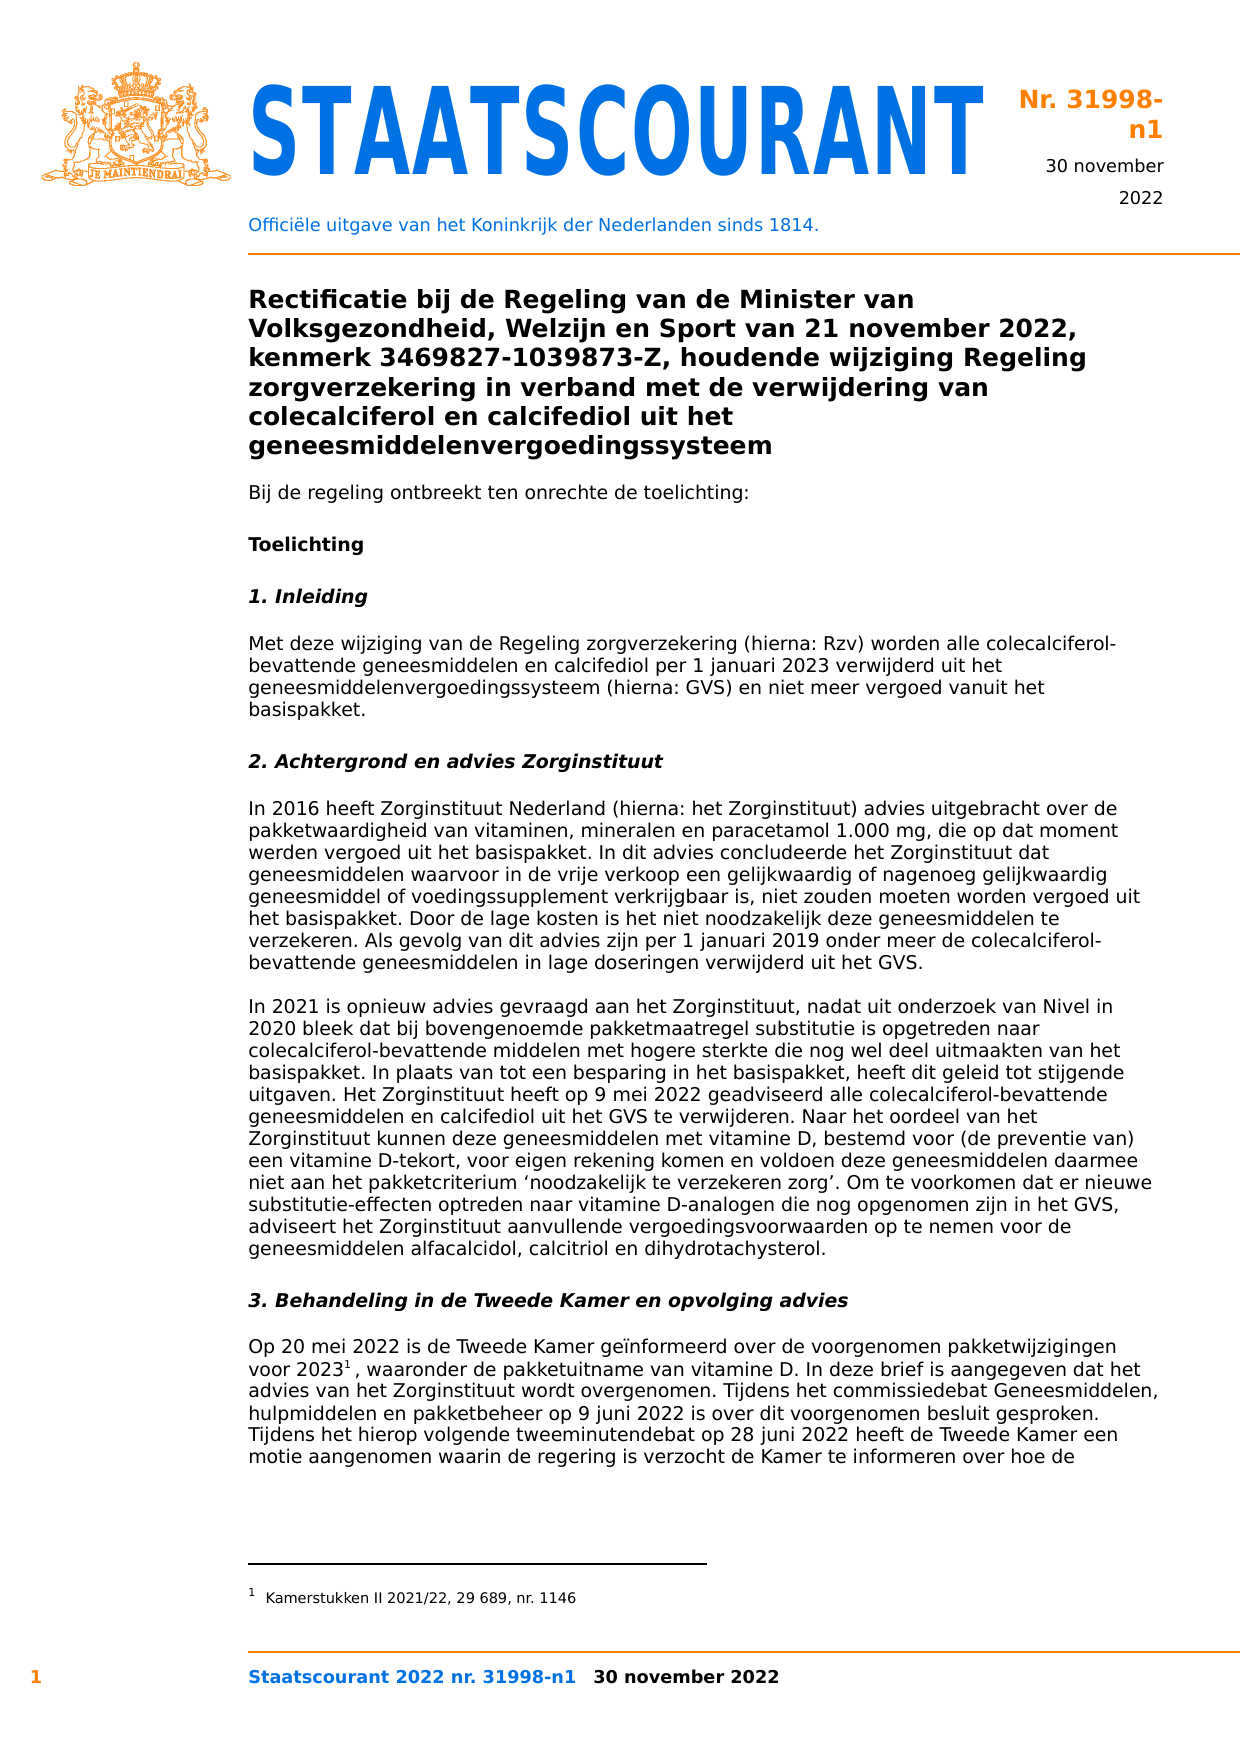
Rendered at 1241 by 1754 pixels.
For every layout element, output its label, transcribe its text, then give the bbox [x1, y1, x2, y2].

subtitle 3. Behandeling in de Tweede Kamer en opvolging advies [248, 1289, 1163, 1311]
table_header STAATSCOURANT [248, 62, 998, 215]
table_cell Officiële uitgave van het Koninkrijk der Nederlanden sinds 1814. [248, 215, 1240, 253]
text In 2016 heeft Zorginstituut Nederland (hierna: het Zorginstituut) advies uitgebracht over de pakketwaardigheid van vitaminen, mineralen en paracetamol 1.000 mg, die op dat moment werden vergoed uit het basispakket. In dit advies concludeerde het Zorginstituut dat geneesmiddelen waarvoor in de vrije verkoop een gelijkwaardig of nagenoeg gelijkwaardig geneesmiddel of voedingssupplement verkrijgbaar is, niet zouden moeten worden vergoed uit het basispakket. Door de lage kosten is het niet noodzakelijk deze geneesmiddelen te verzekeren. Als gevolg van dit advies zijn per 1 januari 2019 onder meer de colecalciferol-bevattende geneesmiddelen in lage doseringen verwijderd uit het GVS. [248, 798, 1163, 974]
table_cell 2022 [998, 183, 1240, 215]
text Op 20 mei 2022 is de Tweede Kamer geïnformeerd over de voorgenomen pakketwijzigingen voor 2023, waaronder de pakketuitname van vitamine D. In deze brief is aangegeven dat het advies van het Zorginstituut wordt overgenomen. Tijdens het commissiedebat Geneesmiddelen, hulpmiddelen en pakketbeheer op 9 juni 2022 is over dit voorgenomen besluit gesproken. Tijdens het hierop volgende tweeminutendebat op 28 juni 2022 heeft de Tweede Kamer een motie aangenomen waarin de regering is verzocht de Kamer te informeren over hoe de [248, 1336, 1163, 1490]
text Bij de regeling ontbreekt ten onrechte de toelichting: [248, 482, 1163, 504]
subtitle 1. Inleiding [248, 586, 1163, 608]
subtitle Toelichting [248, 534, 1163, 556]
text Met deze wijziging van de Regeling zorgverzekering (hierna: Rzv) worden alle colecalciferol-bevattende geneesmiddelen en calcifediol per 1 januari 2023 verwijderd uit het geneesmiddelenvergoedingssysteem (hierna: GVS) en niet meer vergoed vanuit het basispakket. [248, 633, 1163, 721]
picture [41, 62, 231, 186]
subtitle 2. Achtergrond en advies Zorginstituut [248, 751, 1163, 773]
table_header Nr. 31998-n1 [998, 62, 1240, 150]
text In 2021 is opnieuw advies gevraagd aan het Zorginstituut, nadat uit onderzoek van Nivel in 2020 bleek dat bij bovengenoemde pakketmaatregel substitutie is opgetreden naar colecalciferol-bevattende middelen met hogere sterkte die nog wel deel uitmaakten van het basispakket. In plaats van tot een besparing in het basispakket, heeft dit geleid tot stijgende uitgaven. Het Zorginstituut heeft op 9 mei 2022 geadviseerd alle colecalciferol-bevattende geneesmiddelen en calcifediol uit het GVS te verwijderen. Naar het oordeel van het Zorginstituut kunnen deze geneesmiddelen met vitamine D, bestemd voor (de preventie van) een vitamine D-tekort, voor eigen rekening komen en voldoen deze geneesmiddelen daarmee niet aan het pakketcriterium ‘noodzakelijk te verzekeren zorg’. Om te voorkomen dat er nieuwe substitutie-effecten optreden naar vitamine D-analogen die nog opgenomen zijn in het GVS, adviseert het Zorginstituut aanvullende vergoedingsvoorwaarden op te nemen voor de geneesmiddelen alfacalcidol, calcitriol en dihydrotachysterol. [248, 996, 1163, 1259]
table_cell 30 november [998, 150, 1240, 182]
table_header [25, 62, 248, 253]
subtitle Rectificatie bij de Regeling van de Minister van Volksgezondheid, Welzijn en Sport van 21 november 2022, kenmerk 3469827-1039873-Z, houdende wijziging Regeling zorgverzekering in verband met de verwijdering van colecalciferol en calcifediol uit het geneesmiddelenvergoedingssysteem [248, 285, 1163, 460]
text Kamerstukken II 2021/22, 29 689, nr. 1146 [248, 1586, 1163, 1608]
